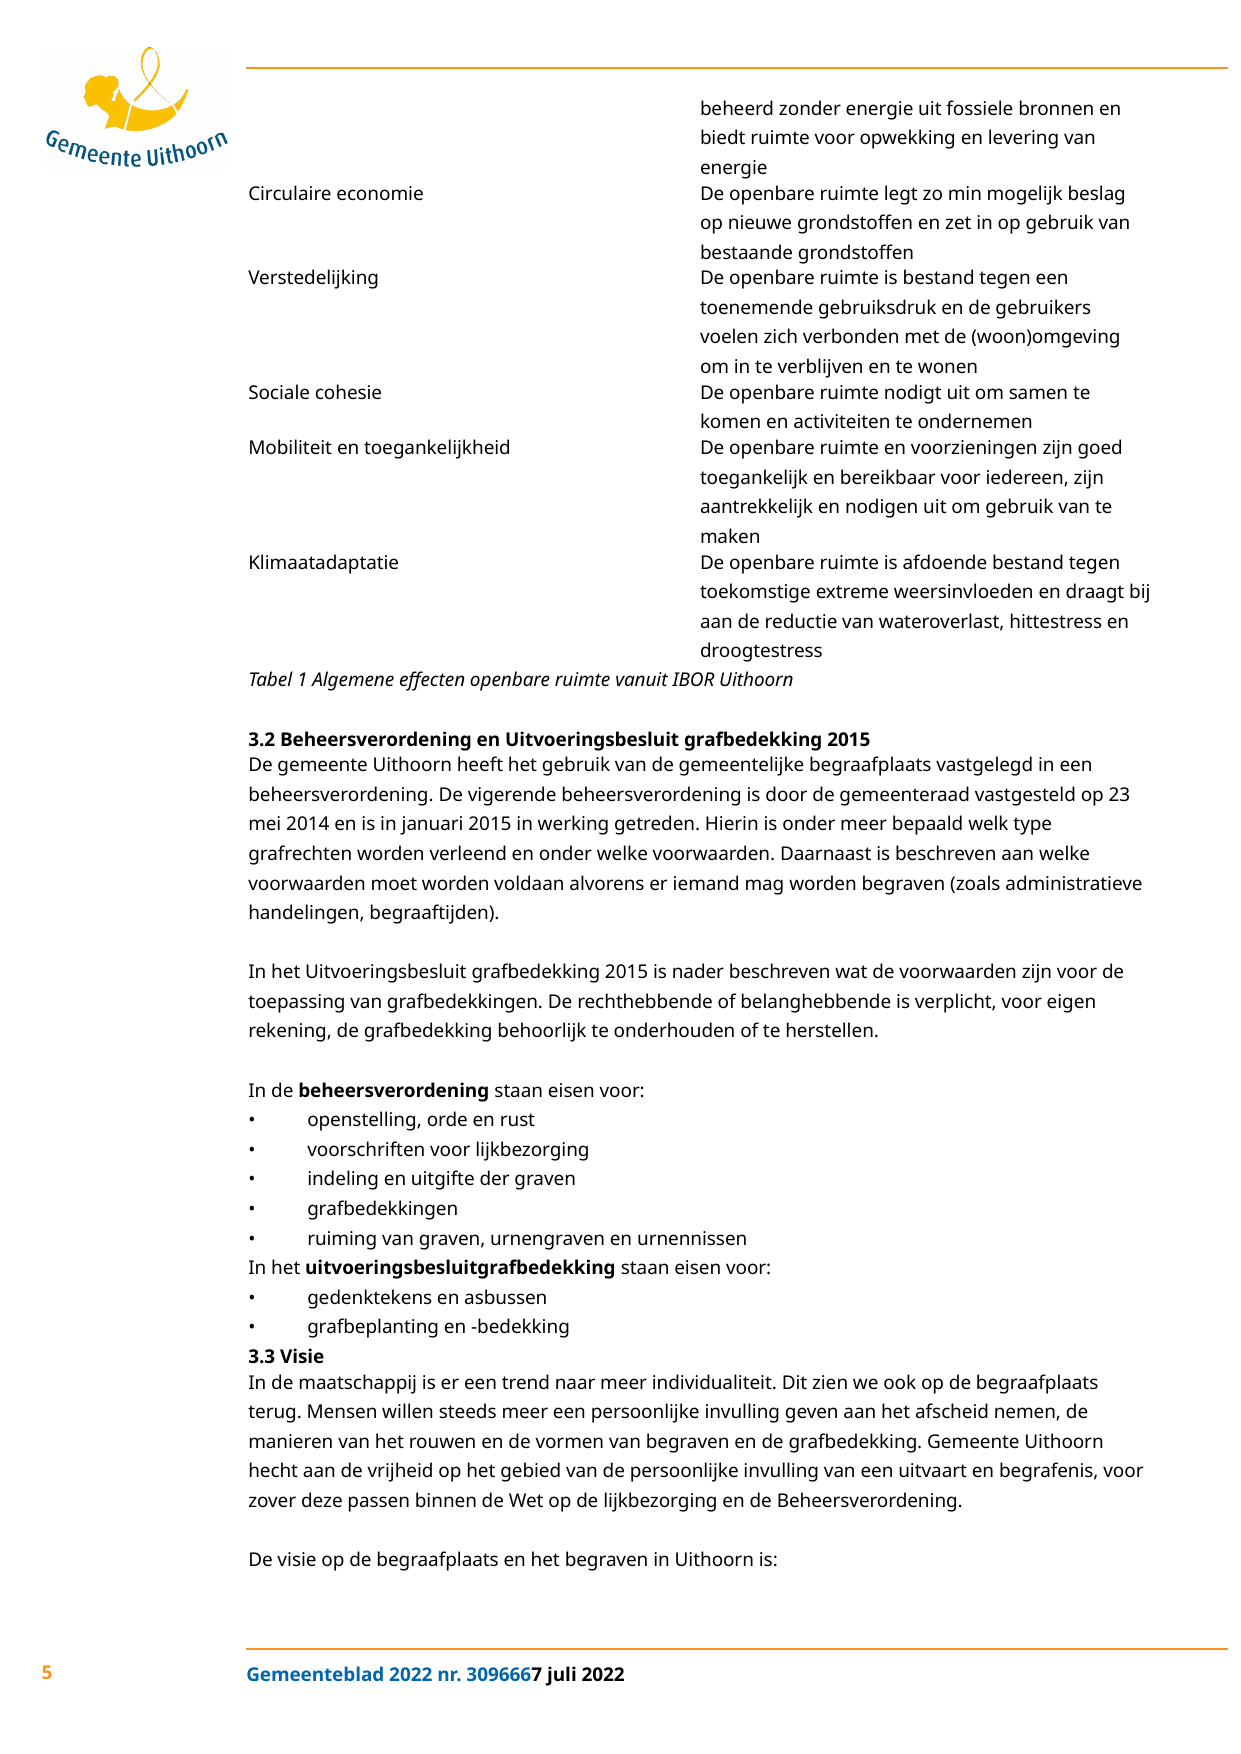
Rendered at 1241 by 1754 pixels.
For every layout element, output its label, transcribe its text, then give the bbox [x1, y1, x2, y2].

table_cell Verstedelijking [248, 265, 700, 379]
text 3.3 Visie [248, 1343, 1152, 1369]
text Tabel 1 Algemene effecten openbare ruimte vanuit IBOR Uithoorn [248, 667, 1152, 692]
list grafbedekkingen [248, 1195, 1152, 1221]
list indeling en uitgifte der graven [248, 1166, 1152, 1191]
table_cell De openbare ruimte nodigt uit om samen te komen en activiteiten te ondernemen [700, 379, 1152, 434]
picture [41, 47, 231, 172]
text De gemeente Uithoorn heeft het gebruik van de gemeentelijke begraafplaats vastgelegd in een beheersverordening. De vigerende beheersverordening is door de gemeenteraad vastgesteld op 23 mei 2014 en is in januari 2015 in werking getreden. Hierin is onder meer bepaald welk type grafrechten worden verleend en onder welke voorwaarden. Daarnaast is beschreven aan welke voorwaarden moet worden voldaan alvorens er iemand mag worden begraven (zoals administratieve handelingen, begraaftijden). [248, 751, 1152, 925]
list gedenktekens en asbussen [248, 1284, 1152, 1310]
table_cell De openbare ruimte en voorzieningen zijn goed toegankelijk en bereikbaar voor iedereen, zijn aantrekkelijk en nodigen uit om gebruik van te maken [700, 434, 1152, 549]
table_cell De openbare ruimte is afdoende bestand tegen toekomstige extreme weersinvloeden en draagt bij aan de reductie van wateroverlast, hittestress en droogtestress [700, 549, 1152, 663]
table_cell [248, 95, 700, 180]
table_cell De openbare ruimte is bestand tegen een toenemende gebruiksdruk en de gebruikers voelen zich verbonden met de (woon)omgeving om in te verblijven en te wonen [700, 265, 1152, 379]
list voorschriften voor lijkbezorging [248, 1136, 1152, 1162]
list ruiming van graven, urnengraven en urnennissen [248, 1225, 1152, 1251]
text In het Uitvoeringsbesluit grafbedekking 2015 is nader beschreven wat de voorwaarden zijn voor de toepassing van grafbedekkingen. De rechthebbende of belanghebbende is verplicht, voor eigen rekening, de grafbedekking behoorlijk te onderhouden of te herstellen. [248, 958, 1152, 1043]
text In de beheersverordening staan eisen voor: [248, 1077, 1152, 1103]
list openstelling, orde en rust [248, 1106, 1152, 1132]
table_cell Mobiliteit en toegankelijkheid [248, 434, 700, 549]
list grafbeplanting en -bedekking [248, 1313, 1152, 1339]
table_cell Klimaatadaptatie [248, 549, 700, 663]
text In het uitvoeringsbesluitgrafbedekking staan eisen voor: [248, 1254, 1152, 1280]
table_cell De openbare ruimte legt zo min mogelijk beslag op nieuwe grondstoffen en zet in op gebruik van bestaande grondstoffen [700, 180, 1152, 264]
text De visie op de begraafplaats en het begraven in Uithoorn is: [248, 1546, 1152, 1572]
table_cell beheerd zonder energie uit fossiele bronnen en biedt ruimte voor opwekking en levering van energie [700, 95, 1152, 180]
text 3.2 Beheersverordening en Uitvoeringsbesluit grafbedekking 2015 [248, 726, 1152, 751]
table_cell Circulaire economie [248, 180, 700, 264]
table_cell Sociale cohesie [248, 379, 700, 434]
text In de maatschappij is er een trend naar meer individualiteit. Dit zien we ook op de begraafplaats terug. Mensen willen steeds meer een persoonlijke invulling geven aan het afscheid nemen, de manieren van het rouwen en de vormen van begraven en de grafbedekking. Gemeente Uithoorn hecht aan de vrijheid op het gebied van de persoonlijke invulling van een uitvaart en begrafenis, voor zover deze passen binnen de Wet op de lijkbezorging en de Beheersverordening. [248, 1369, 1152, 1513]
